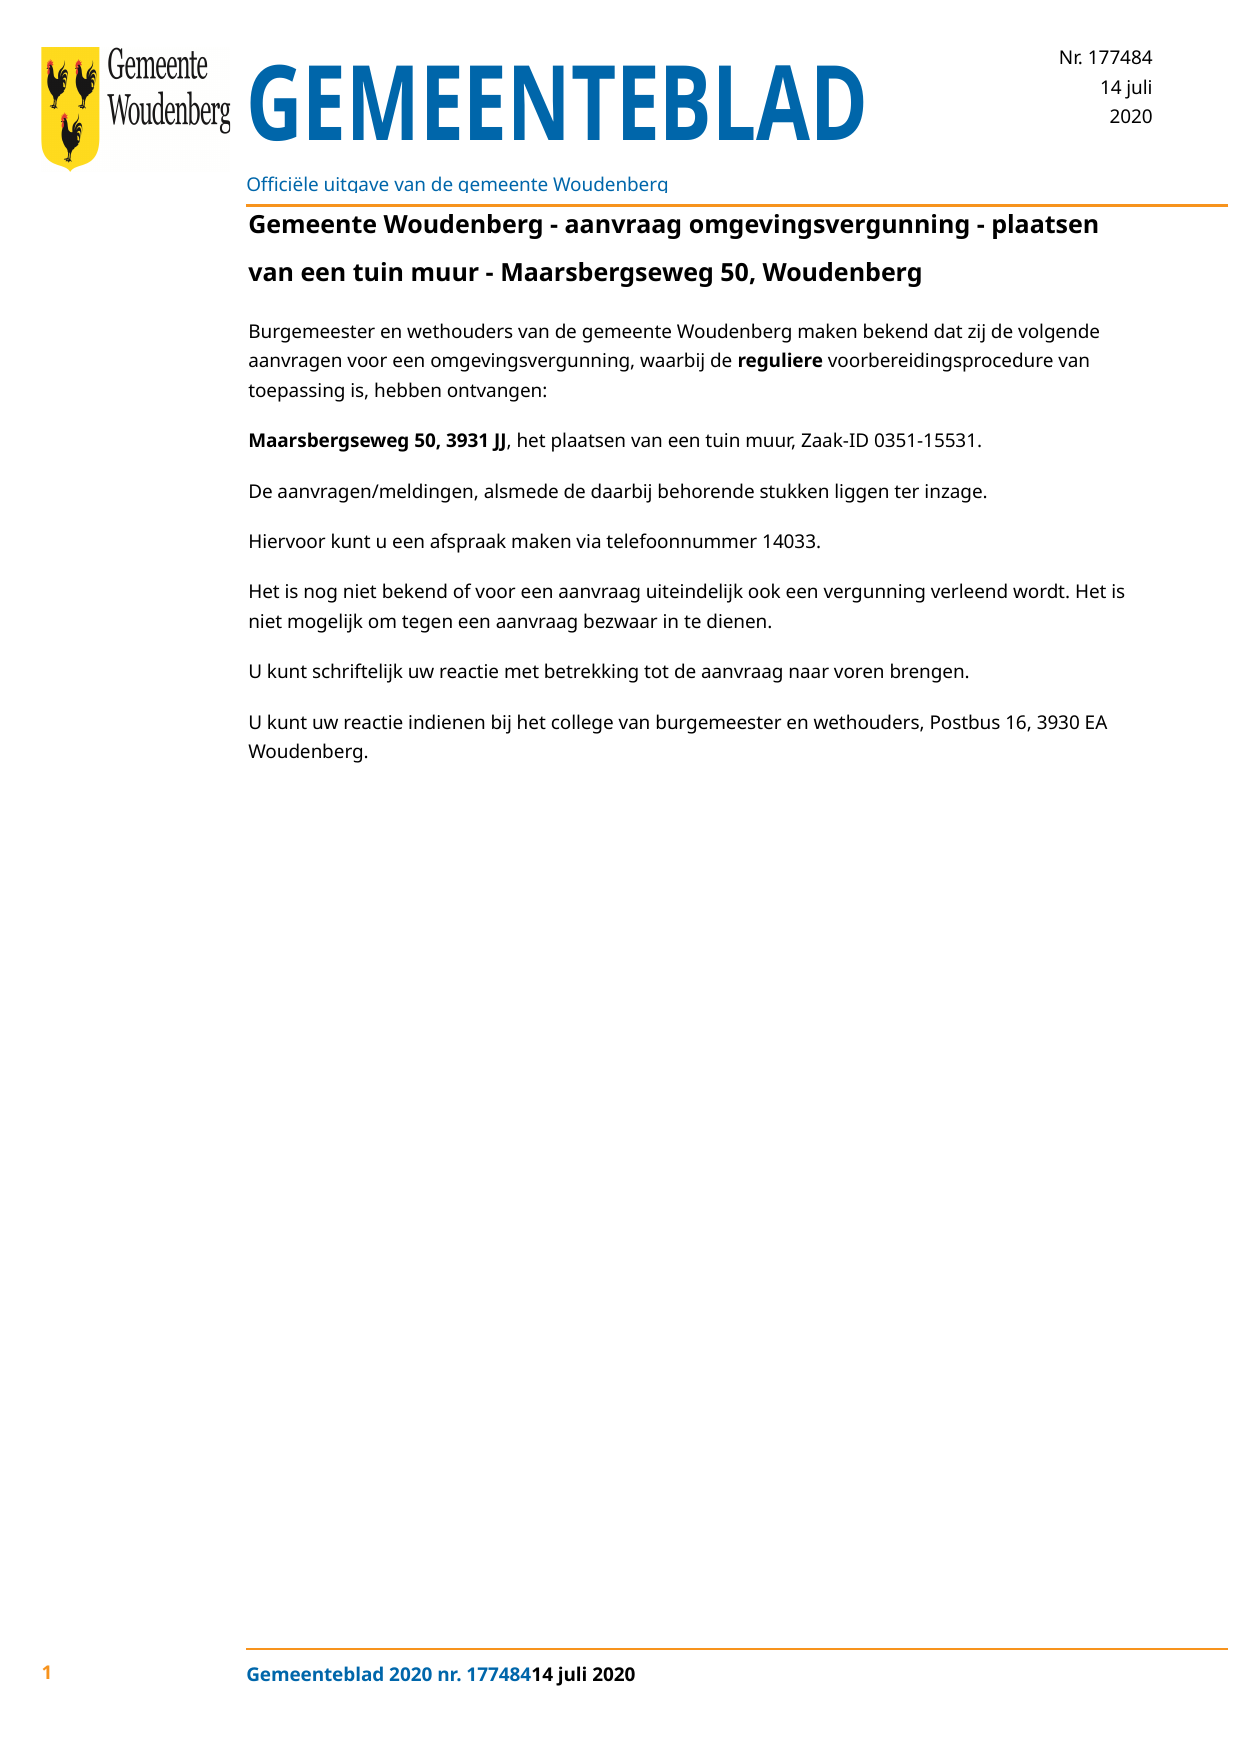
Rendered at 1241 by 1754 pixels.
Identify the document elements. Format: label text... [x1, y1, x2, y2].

text U kunt uw reactie indienen bij het college van burgemeester en wethouders, Postbus 16, 3930 EA Woudenberg. [248, 709, 1152, 764]
text Maarsbergseweg 50, 3931 JJ, het plaatsen van een tuin muur, Zaak-ID 0351-15531. [248, 427, 1152, 453]
text Gemeente Woudenberg - aanvraag omgevingsvergunning - plaatsen van een tuin muur - Maarsbergseweg 50, Woudenberg [248, 207, 1152, 288]
text Het is nog niet bekend of voor een aanvraag uiteindelijk ook een vergunning verleend wordt. Het is niet mogelijk om tegen een aanvraag bezwaar in te dienen. [248, 579, 1152, 634]
text De aanvragen/meldingen, alsmede de daarbij behorende stukken liggen ter inzage. [248, 478, 1152, 504]
text U kunt schriftelijk uw reactie met betrekking tot de aanvraag naar voren brengen. [248, 659, 1152, 684]
text Burgemeester en wethouders van de gemeente Woudenberg maken bekend dat zij de volgende aanvragen voor een omgevingsvergunning, waarbij de reguliere voorbereidingsprocedure van toepassing is, hebben ontvangen: [248, 318, 1152, 403]
picture [41, 47, 231, 172]
text Hiervoor kunt u een afspraak maken via telefoonnummer 14033. [248, 528, 1152, 554]
